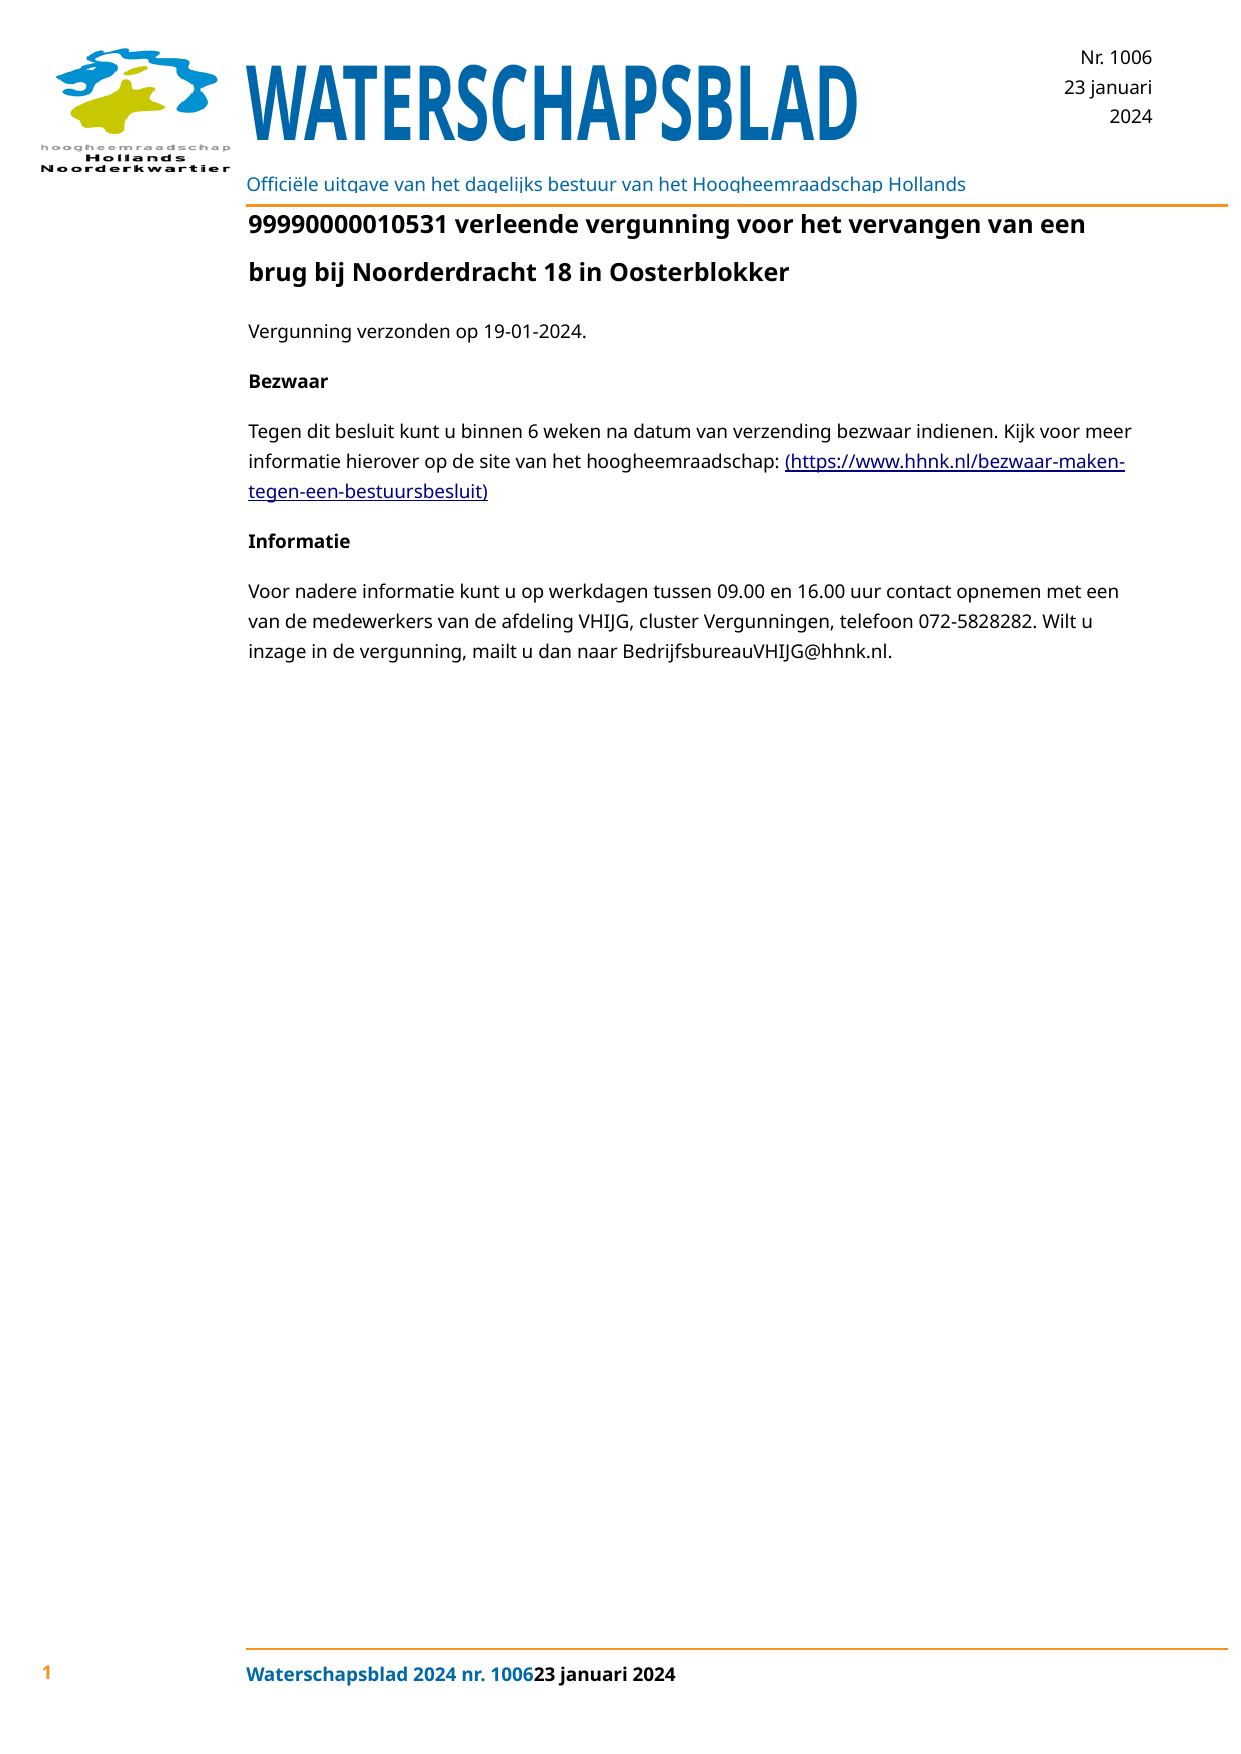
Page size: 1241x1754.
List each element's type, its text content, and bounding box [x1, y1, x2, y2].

text 99990000010531 verleende vergunning voor het vervangen van een brug bij Noorderdracht 18 in Oosterblokker [248, 207, 1152, 288]
text Informatie [248, 528, 1152, 554]
text Tegen dit besluit kunt u binnen 6 weken na datum van verzending bezwaar indienen. Kijk voor meer informatie hierover op de site van het hoogheemraadschap: (https://www.hhnk.nl/bezwaar-maken-tegen-een-bestuursbesluit) [248, 419, 1152, 504]
text Bezwaar [248, 368, 1152, 394]
text Vergunning verzonden op 19-01-2024. [248, 318, 1152, 344]
picture [41, 47, 231, 172]
text Voor nadere informatie kunt u op werkdagen tussen 09.00 en 16.00 uur contact opnemen met een van de medewerkers van de afdeling VHIJG, cluster Vergunningen, telefoon 072-5828282. Wilt u inzage in de vergunning, mailt u dan naar BedrijfsbureauVHIJG@hhnk.nl. [248, 579, 1152, 664]
